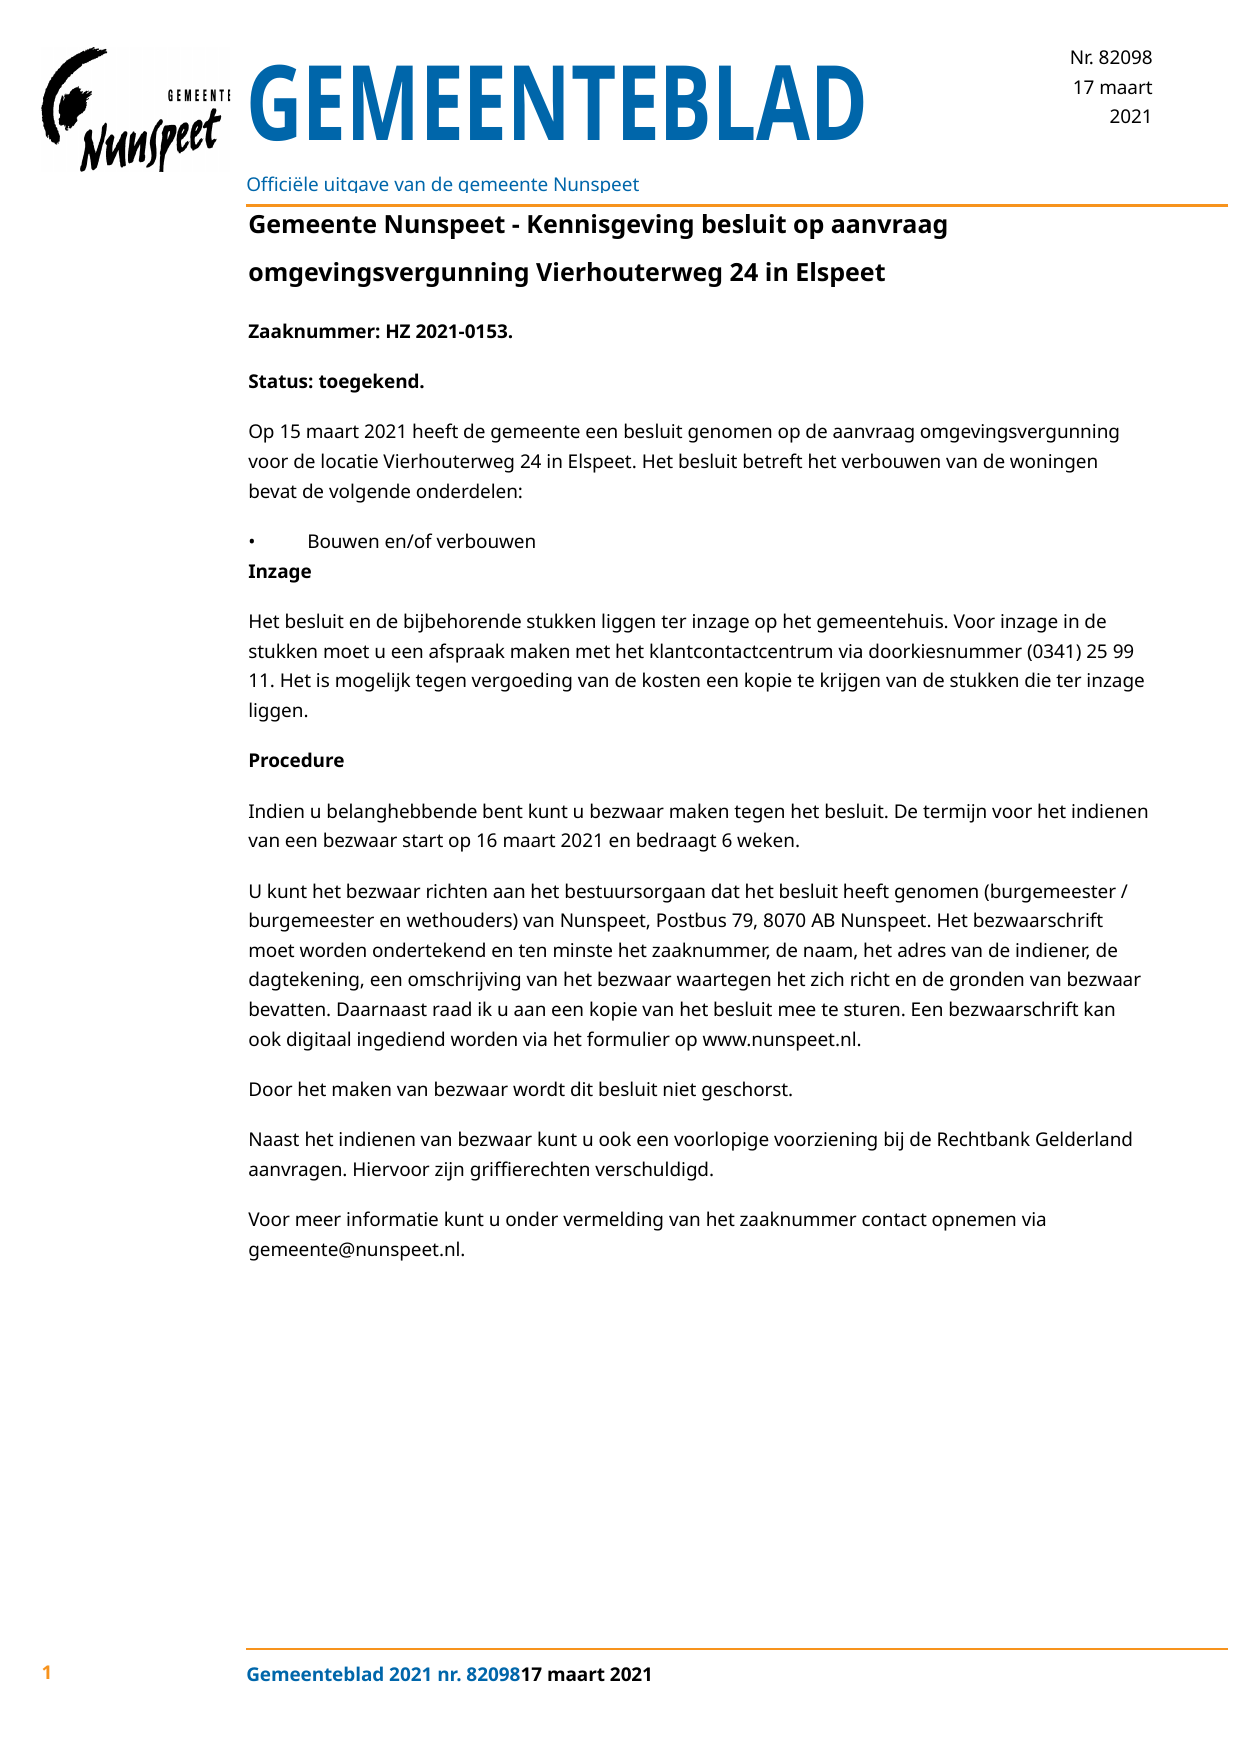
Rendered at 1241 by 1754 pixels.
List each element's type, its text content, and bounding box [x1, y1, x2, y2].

text Gemeente Nunspeet - Kennisgeving besluit op aanvraag omgevingsvergunning Vierhouterweg 24 in Elspeet [248, 207, 1152, 288]
list Bouwen en/of verbouwen [248, 528, 1152, 554]
text Door het maken van bezwaar wordt dit besluit niet geschorst. [248, 1076, 1152, 1102]
text Procedure [248, 747, 1152, 773]
text Inzage [248, 558, 1152, 584]
picture [41, 47, 231, 172]
text Naast het indienen van bezwaar kunt u ook een voorlopige voorziening bij de Rechtbank Gelderland aanvragen. Hiervoor zijn griffierechten verschuldigd. [248, 1127, 1152, 1182]
text Het besluit en de bijbehorende stukken liggen ter inzage op het gemeentehuis. Voor inzage in de stukken moet u een afspraak maken met het klantcontactcentrum via doorkiesnummer (0341) 25 99 11. Het is mogelijk tegen vergoeding van de kosten een kopie te krijgen van de stukken die ter inzage liggen. [248, 608, 1152, 723]
text Op 15 maart 2021 heeft de gemeente een besluit genomen op de aanvraag omgevingsvergunning voor de locatie Vierhouterweg 24 in Elspeet. Het besluit betreft het verbouwen van de woningen bevat de volgende onderdelen: [248, 419, 1152, 504]
text U kunt het bezwaar richten aan het bestuursorgaan dat het besluit heeft genomen (burgemeester / burgemeester en wethouders) van Nunspeet, Postbus 79, 8070 AB Nunspeet. Het bezwaarschrift moet worden ondertekend en ten minste het zaaknummer, de naam, het adres van de indiener, de dagtekening, een omschrijving van het bezwaar waartegen het zich richt en de gronden van bezwaar bevatten. Daarnaast raad ik u aan een kopie van het besluit mee te sturen. Een bezwaarschrift kan ook digitaal ingediend worden via het formulier op www.nunspeet.nl. [248, 878, 1152, 1052]
text Voor meer informatie kunt u onder vermelding van het zaaknummer contact opnemen via gemeente@nunspeet.nl. [248, 1207, 1152, 1262]
text Status: toegekend. [248, 368, 1152, 394]
text Zaaknummer: HZ 2021-0153. [248, 318, 1152, 344]
text Indien u belanghebbende bent kunt u bezwaar maken tegen het besluit. De termijn voor het indienen van een bezwaar start op 16 maart 2021 en bedraagt 6 weken. [248, 798, 1152, 853]
